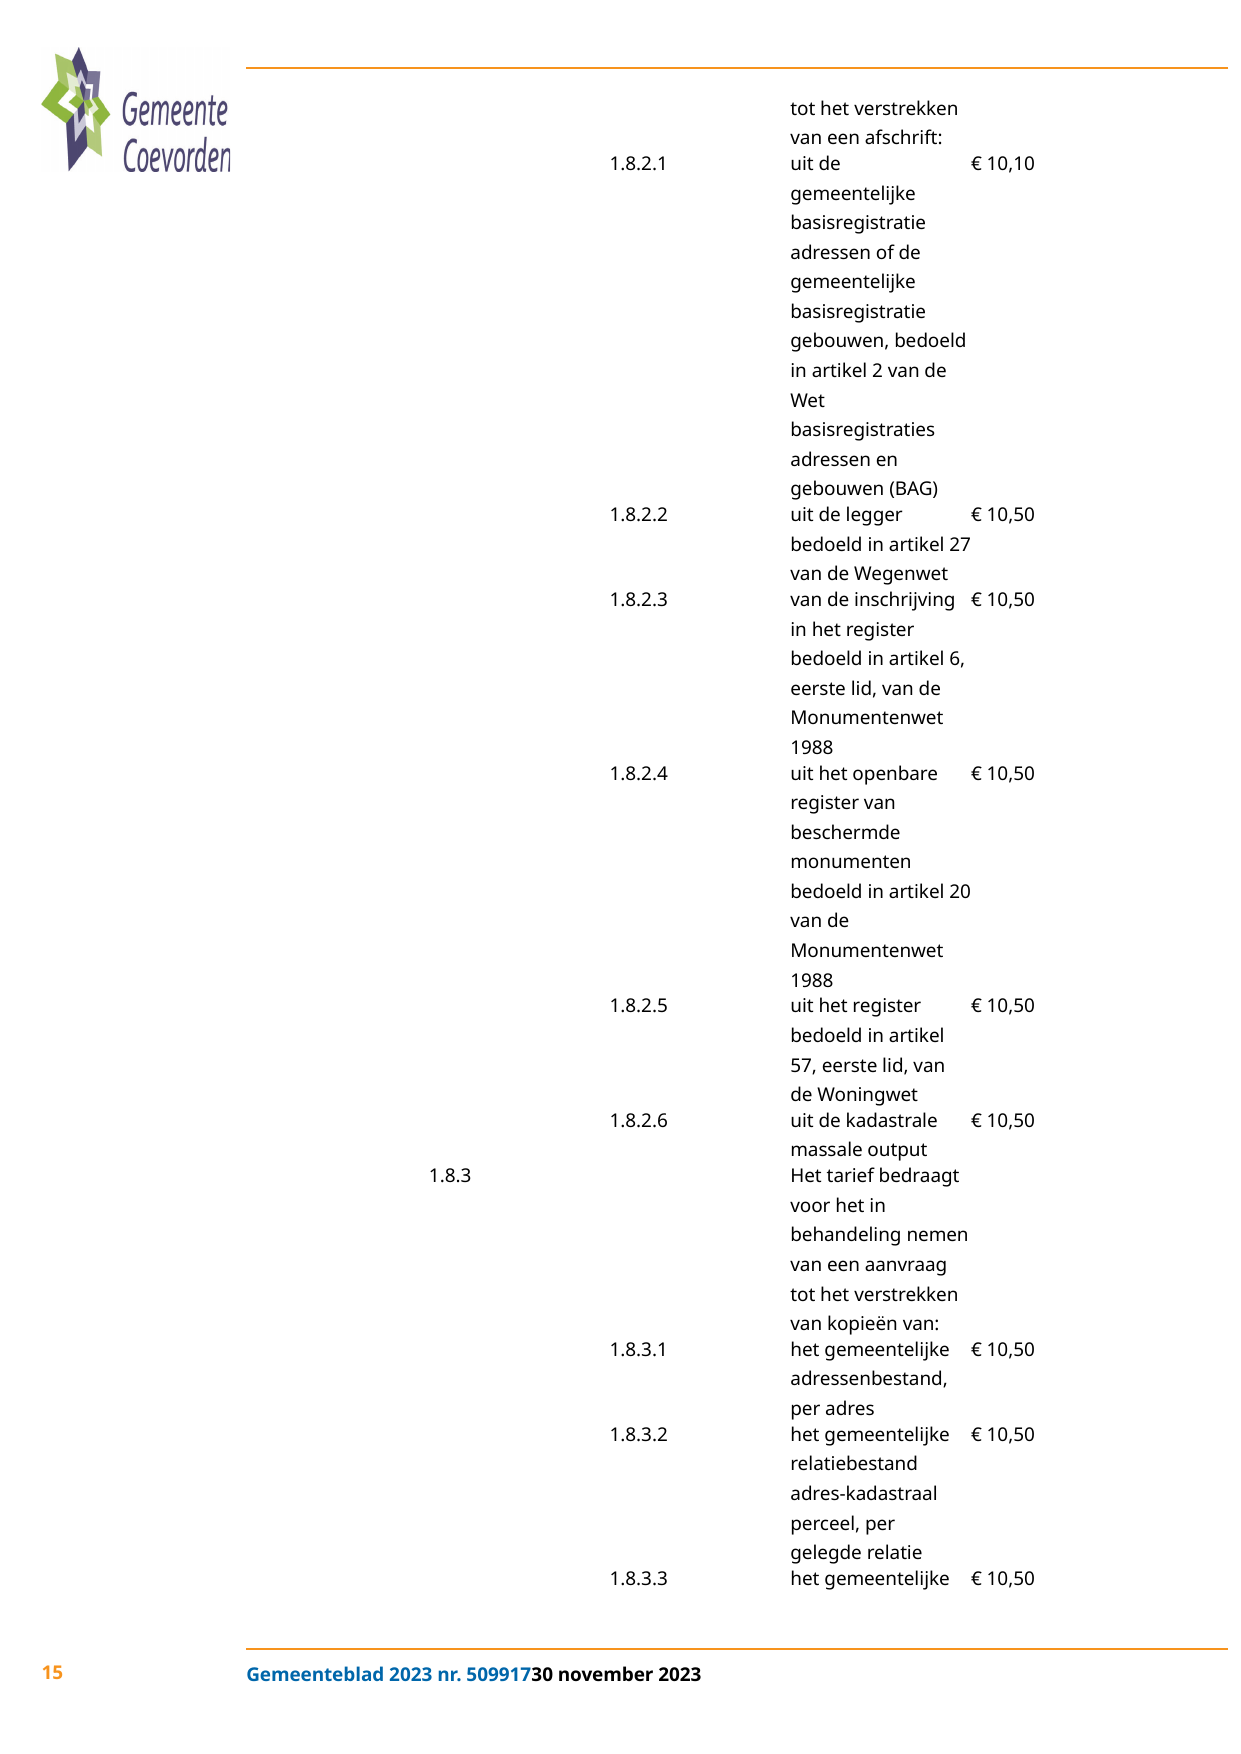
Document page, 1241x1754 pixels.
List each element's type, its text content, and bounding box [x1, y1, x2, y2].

table_cell 1.8.3.2 [609, 1421, 790, 1565]
table_cell 1.8.2.5 [609, 993, 790, 1107]
table_cell [248, 1565, 429, 1591]
table_cell [609, 95, 790, 150]
table_cell 1.8.2.1 [609, 150, 790, 501]
table_cell [248, 150, 429, 501]
table_cell het gemeentelijke adressenbestand, per adres [790, 1336, 971, 1421]
table_cell uit de gemeentelijke basisregistratie adressen of de gemeentelijke basisregistratie gebouwen, bedoeld in artikel 2 van de Wet basisregistraties adressen en gebouwen (BAG) [790, 150, 971, 501]
table_cell uit de kadastrale massale output [790, 1107, 971, 1162]
table_cell [248, 1163, 429, 1336]
table_cell 1.8.2.6 [609, 1107, 790, 1162]
table_cell 1.8.2.2 [609, 501, 790, 586]
table_cell uit het register bedoeld in artikel 57, eerste lid, van de Woningwet [790, 993, 971, 1107]
table_cell [248, 1421, 429, 1565]
table_cell 1.8.3.3 [609, 1565, 790, 1591]
table_cell [429, 95, 609, 150]
table_cell van de inschrijving in het register bedoeld in artikel 6, eerste lid, van de Monumentenwet 1988 [790, 586, 971, 760]
table_cell € 10,50 [971, 760, 1152, 993]
picture [41, 47, 231, 172]
table_cell [429, 1107, 609, 1162]
table_cell het gemeentelijke relatiebestand adres-kadastraal perceel, per gelegde relatie [790, 1421, 971, 1565]
table_cell [248, 760, 429, 993]
table_cell het gemeentelijke [790, 1565, 971, 1591]
table_cell 1.8.3 [429, 1163, 609, 1336]
table_cell € 10,50 [971, 586, 1152, 760]
table_cell € 10,50 [971, 501, 1152, 586]
table_cell uit de legger bedoeld in artikel 27 van de Wegenwet [790, 501, 971, 586]
table_cell [248, 501, 429, 586]
table_cell [609, 1163, 790, 1336]
table_cell € 10,50 [971, 1107, 1152, 1162]
table_cell € 10,50 [971, 1565, 1152, 1591]
table_cell € 10,50 [971, 1336, 1152, 1421]
table_cell [429, 586, 609, 760]
table_cell [429, 1336, 609, 1421]
table_cell [429, 760, 609, 993]
table_cell Het tarief bedraagt voor het in behandeling nemen van een aanvraag tot het verstrekken van kopieën van: [790, 1163, 971, 1336]
table_cell € 10,10 [971, 150, 1152, 501]
table_cell [248, 993, 429, 1107]
table_cell [429, 1421, 609, 1565]
table_cell 1.8.3.1 [609, 1336, 790, 1421]
table_cell uit het openbare register van beschermde monumenten bedoeld in artikel 20 van de Monumentenwet 1988 [790, 760, 971, 993]
table_cell [429, 993, 609, 1107]
table_cell [971, 95, 1152, 150]
table_cell 1.8.2.4 [609, 760, 790, 993]
table_cell [248, 586, 429, 760]
table_cell [248, 95, 429, 150]
table_cell [248, 1107, 429, 1162]
table_cell tot het verstrekken van een afschrift: [790, 95, 971, 150]
table_cell € 10,50 [971, 1421, 1152, 1565]
table_cell € 10,50 [971, 993, 1152, 1107]
table_cell [248, 1336, 429, 1421]
table_cell 1.8.2.3 [609, 586, 790, 760]
table_cell [429, 1565, 609, 1591]
table_cell [429, 501, 609, 586]
table_cell [971, 1163, 1152, 1336]
table_cell [429, 150, 609, 501]
